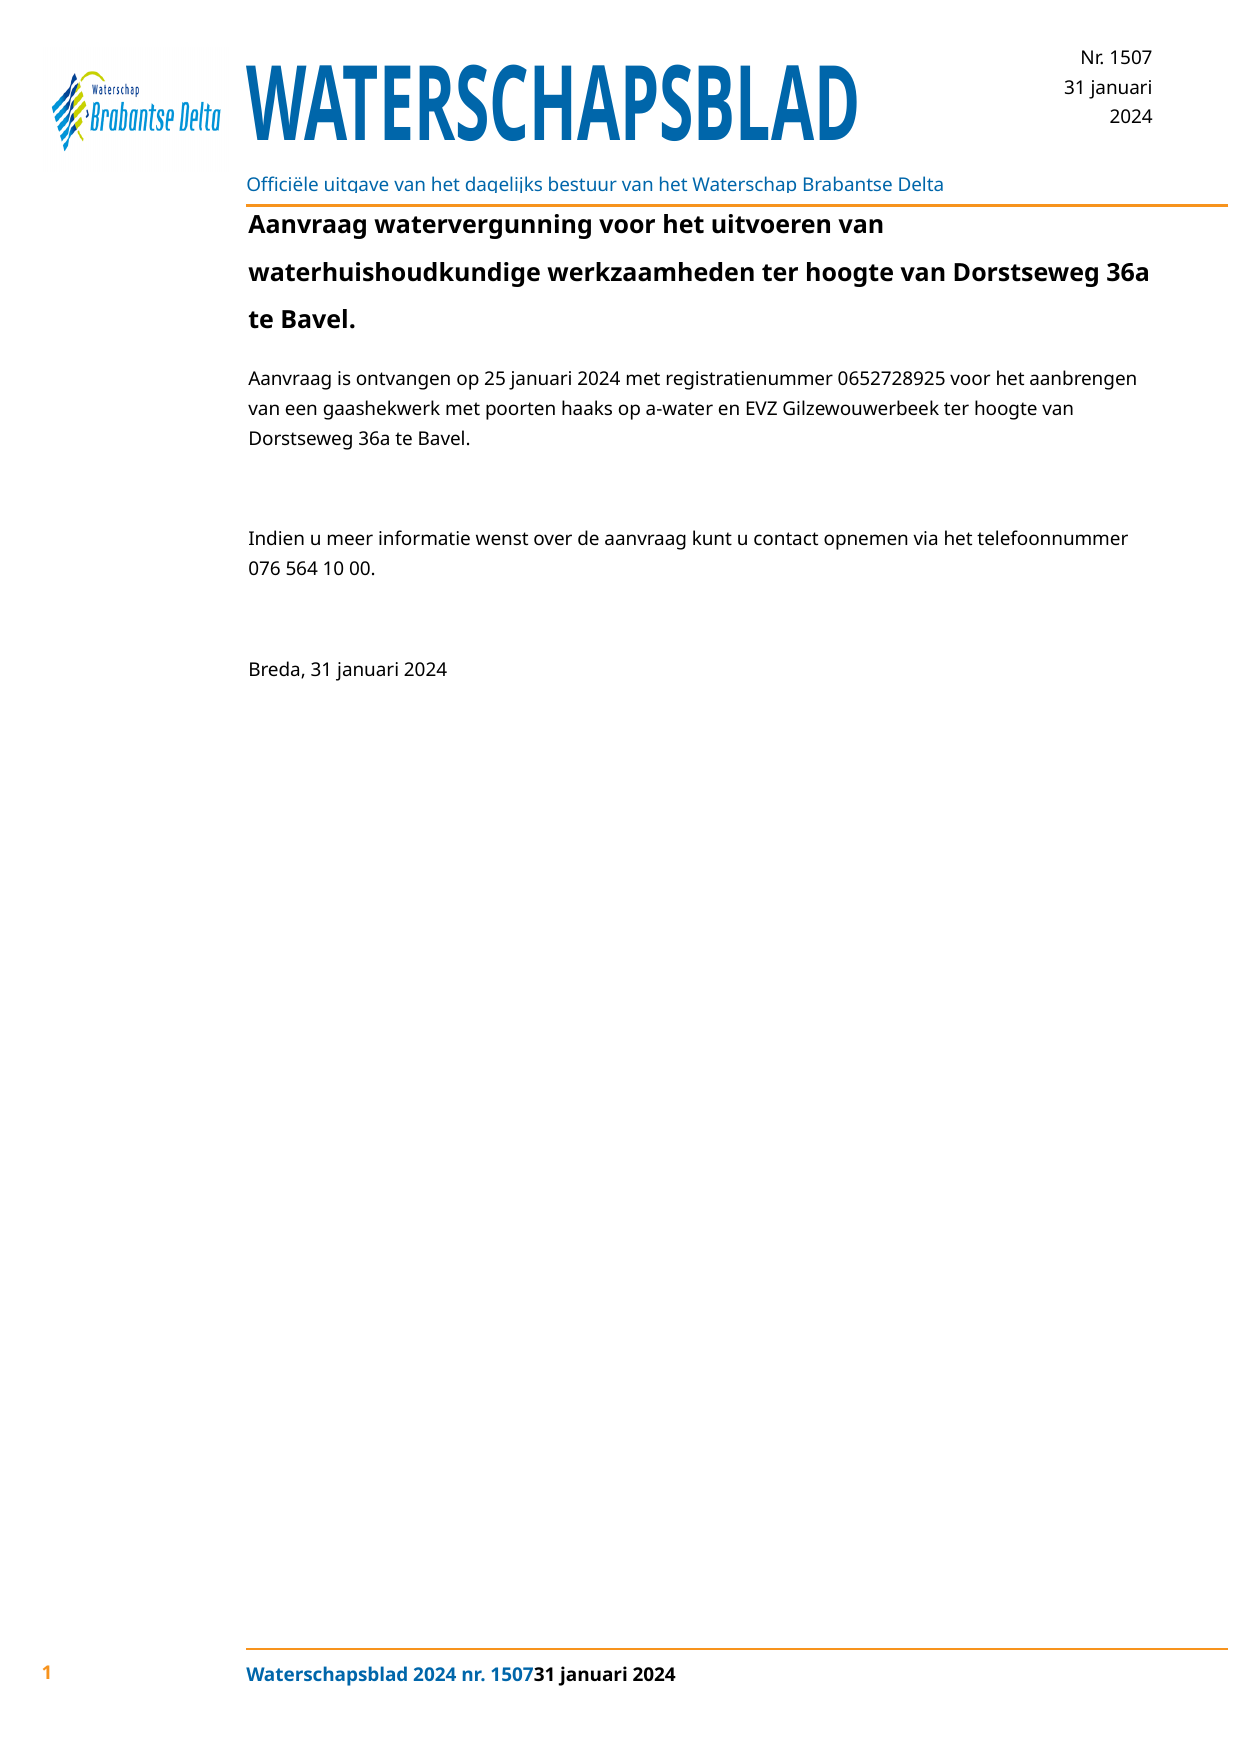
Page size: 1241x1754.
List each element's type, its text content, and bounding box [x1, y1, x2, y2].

text Breda, 31 januari 2024 [248, 656, 1152, 682]
text Aanvraag is ontvangen op 25 januari 2024 met registratienummer 0652728925 voor het aanbrengen van een gaashekwerk met poorten haaks op a-water en EVZ Gilzewouwerbeek ter hoogte van Dorstseweg 36a te Bavel. [248, 366, 1152, 450]
picture [41, 47, 231, 172]
text Indien u meer informatie wenst over de aanvraag kunt u contact opnemen via het telefoonnummer 076 564 10 00. [248, 526, 1152, 581]
text Aanvraag watervergunning voor het uitvoeren van waterhuishoudkundige werkzaamheden ter hoogte van Dorstseweg 36a te Bavel. [248, 207, 1152, 336]
